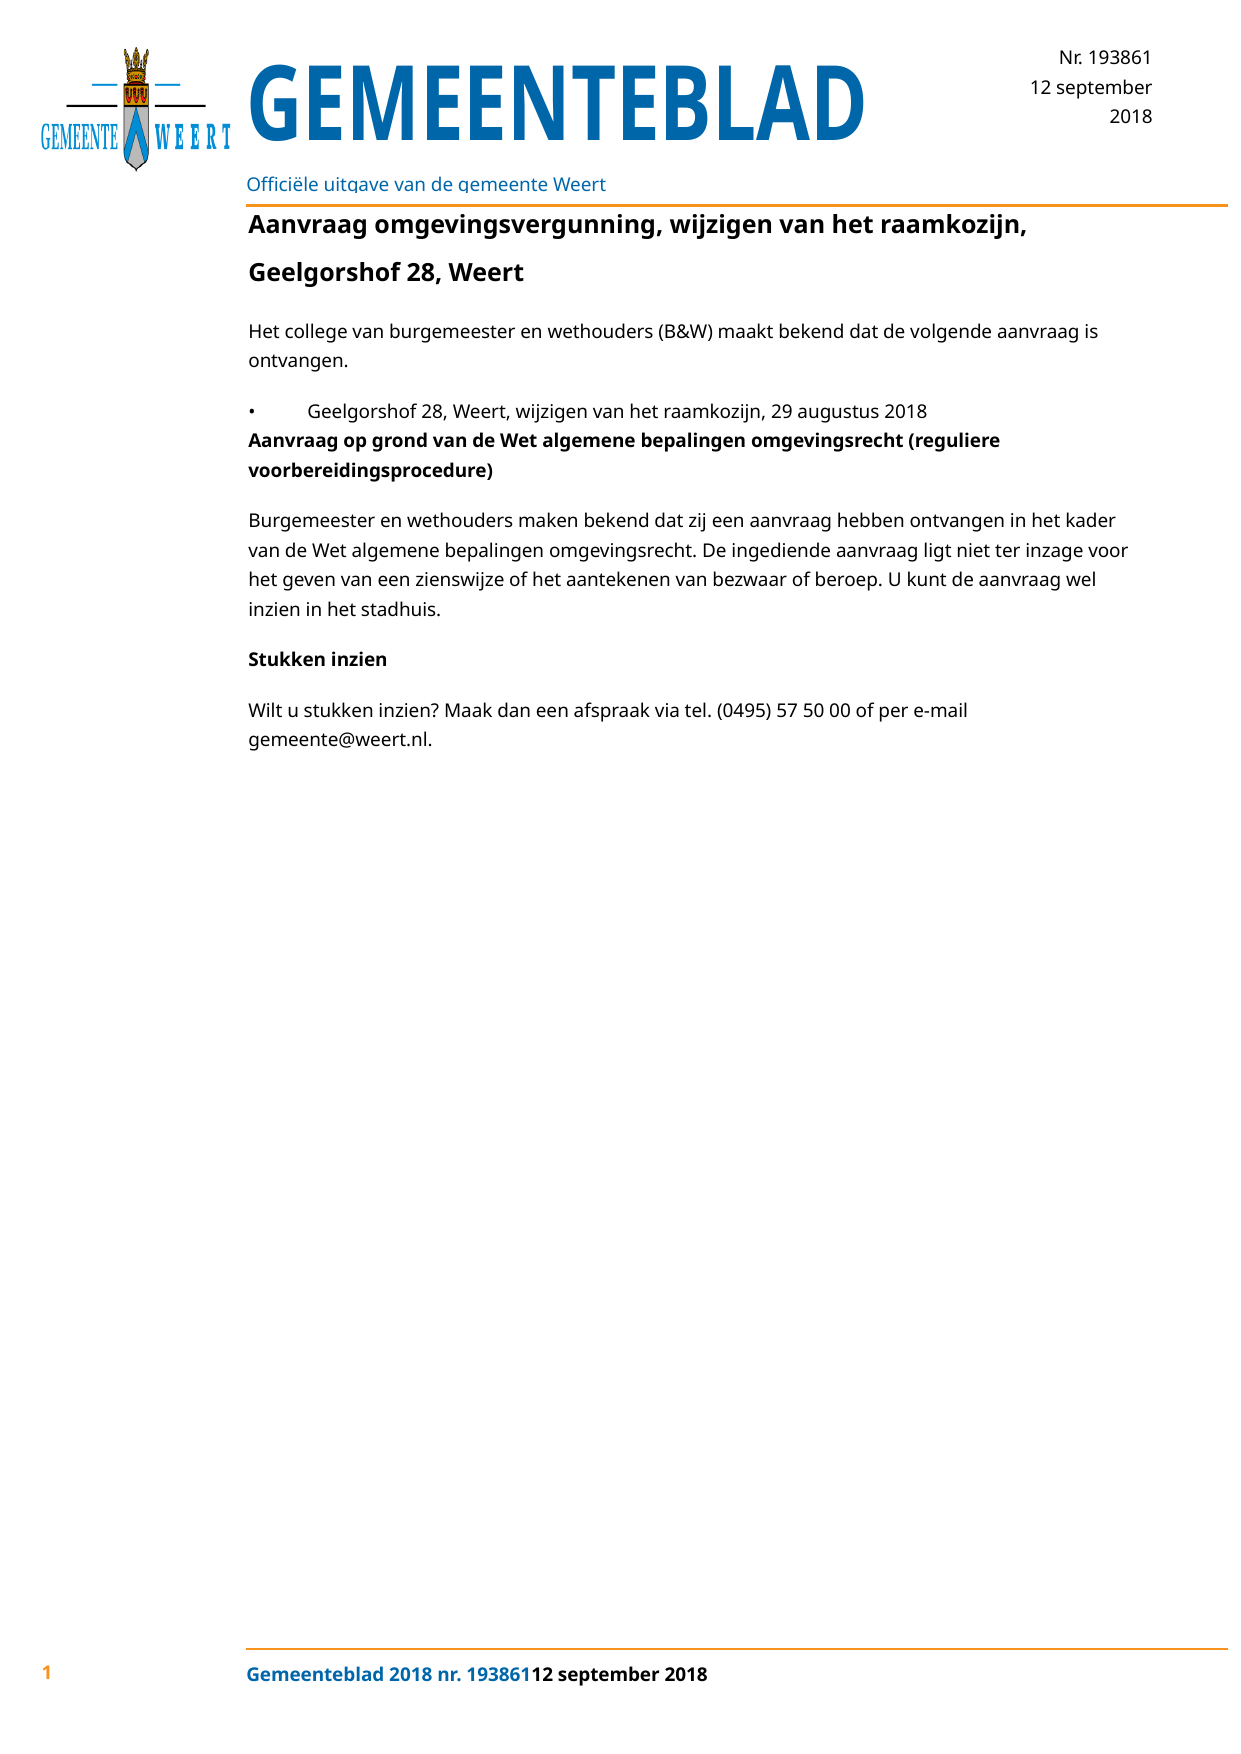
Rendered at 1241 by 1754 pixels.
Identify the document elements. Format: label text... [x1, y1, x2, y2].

text Stukken inzien [248, 647, 1152, 672]
text Het college van burgemeester en wethouders (B&W) maakt bekend dat de volgende aanvraag is ontvangen. [248, 318, 1152, 373]
text Aanvraag omgevingsvergunning, wijzigen van het raamkozijn, Geelgorshof 28, Weert [248, 207, 1152, 288]
list Geelgorshof 28, Weert, wijzigen van het raamkozijn, 29 augustus 2018 [248, 398, 1152, 424]
text Wilt u stukken inzien? Maak dan een afspraak via tel. (0495) 57 50 00 of per e-mail gemeente@weert.nl. [248, 697, 1152, 752]
text Burgemeester en wethouders maken bekend dat zij een aanvraag hebben ontvangen in het kader van de Wet algemene bepalingen omgevingsrecht. De ingediende aanvraag ligt niet ter inzage voor het geven van een zienswijze of het aantekenen van bezwaar of beroep. U kunt de aanvraag wel inzien in het stadhuis. [248, 507, 1152, 622]
text Aanvraag op grond van de Wet algemene bepalingen omgevingsrecht (reguliere voorbereidingsprocedure) [248, 427, 1152, 483]
picture [41, 47, 231, 172]
